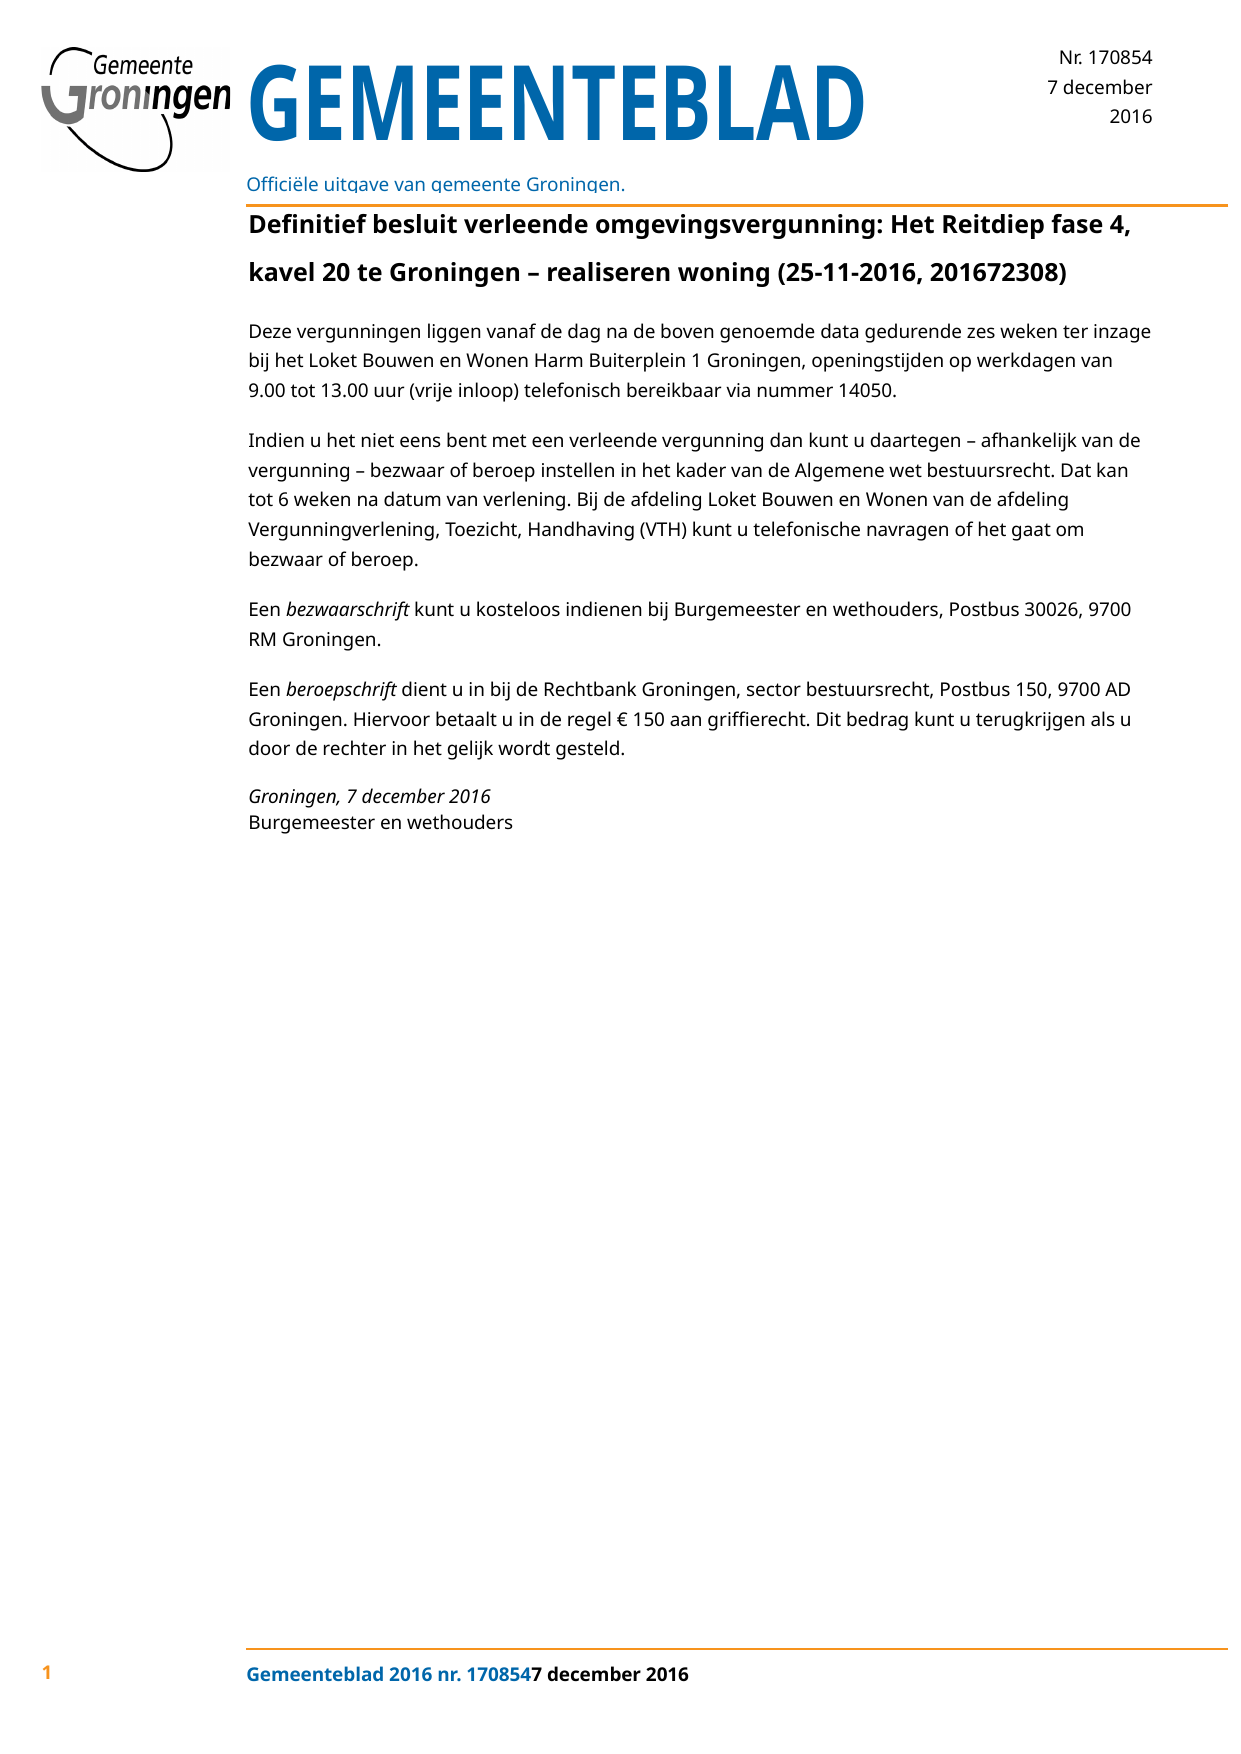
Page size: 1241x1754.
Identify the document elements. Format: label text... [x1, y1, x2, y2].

text Een beroepschrift dient u in bij de Rechtbank Groningen, sector bestuursrecht, Postbus 150, 9700 AD Groningen. Hiervoor betaalt u in de regel € 150 aan griffierecht. Dit bedrag kunt u terugkrijgen als u door de rechter in het gelijk wordt gesteld. [248, 676, 1152, 761]
text Een bezwaarschrift kunt u kosteloos indienen bij Burgemeester en wethouders, Postbus 30026, 9700 RM Groningen. [248, 596, 1152, 652]
text Definitief besluit verleende omgevingsvergunning: Het Reitdiep fase 4, kavel 20 te Groningen – realiseren woning (25-11-2016, 201672308) [248, 207, 1152, 288]
picture [41, 47, 231, 172]
text Deze vergunningen liggen vanaf de dag na de boven genoemde data gedurende zes weken ter inzage bij het Loket Bouwen en Wonen Harm Buiterplein 1 Groningen, openingstijden op werkdagen van 9.00 tot 13.00 uur (vrije inloop) telefonisch bereikbaar via nummer 14050. [248, 318, 1152, 403]
text Groningen, 7 december 2016 [248, 783, 1152, 809]
text Burgemeester en wethouders [248, 809, 1152, 835]
text Indien u het niet eens bent met een verleende vergunning dan kunt u daartegen – afhankelijk van de vergunning – bezwaar of beroep instellen in het kader van de Algemene wet bestuursrecht. Dat kan tot 6 weken na datum van verlening. Bij de afdeling Loket Bouwen en Wonen van de afdeling Vergunningverlening, Toezicht, Handhaving (VTH) kunt u telefonische navragen of het gaat om bezwaar of beroep. [248, 427, 1152, 572]
